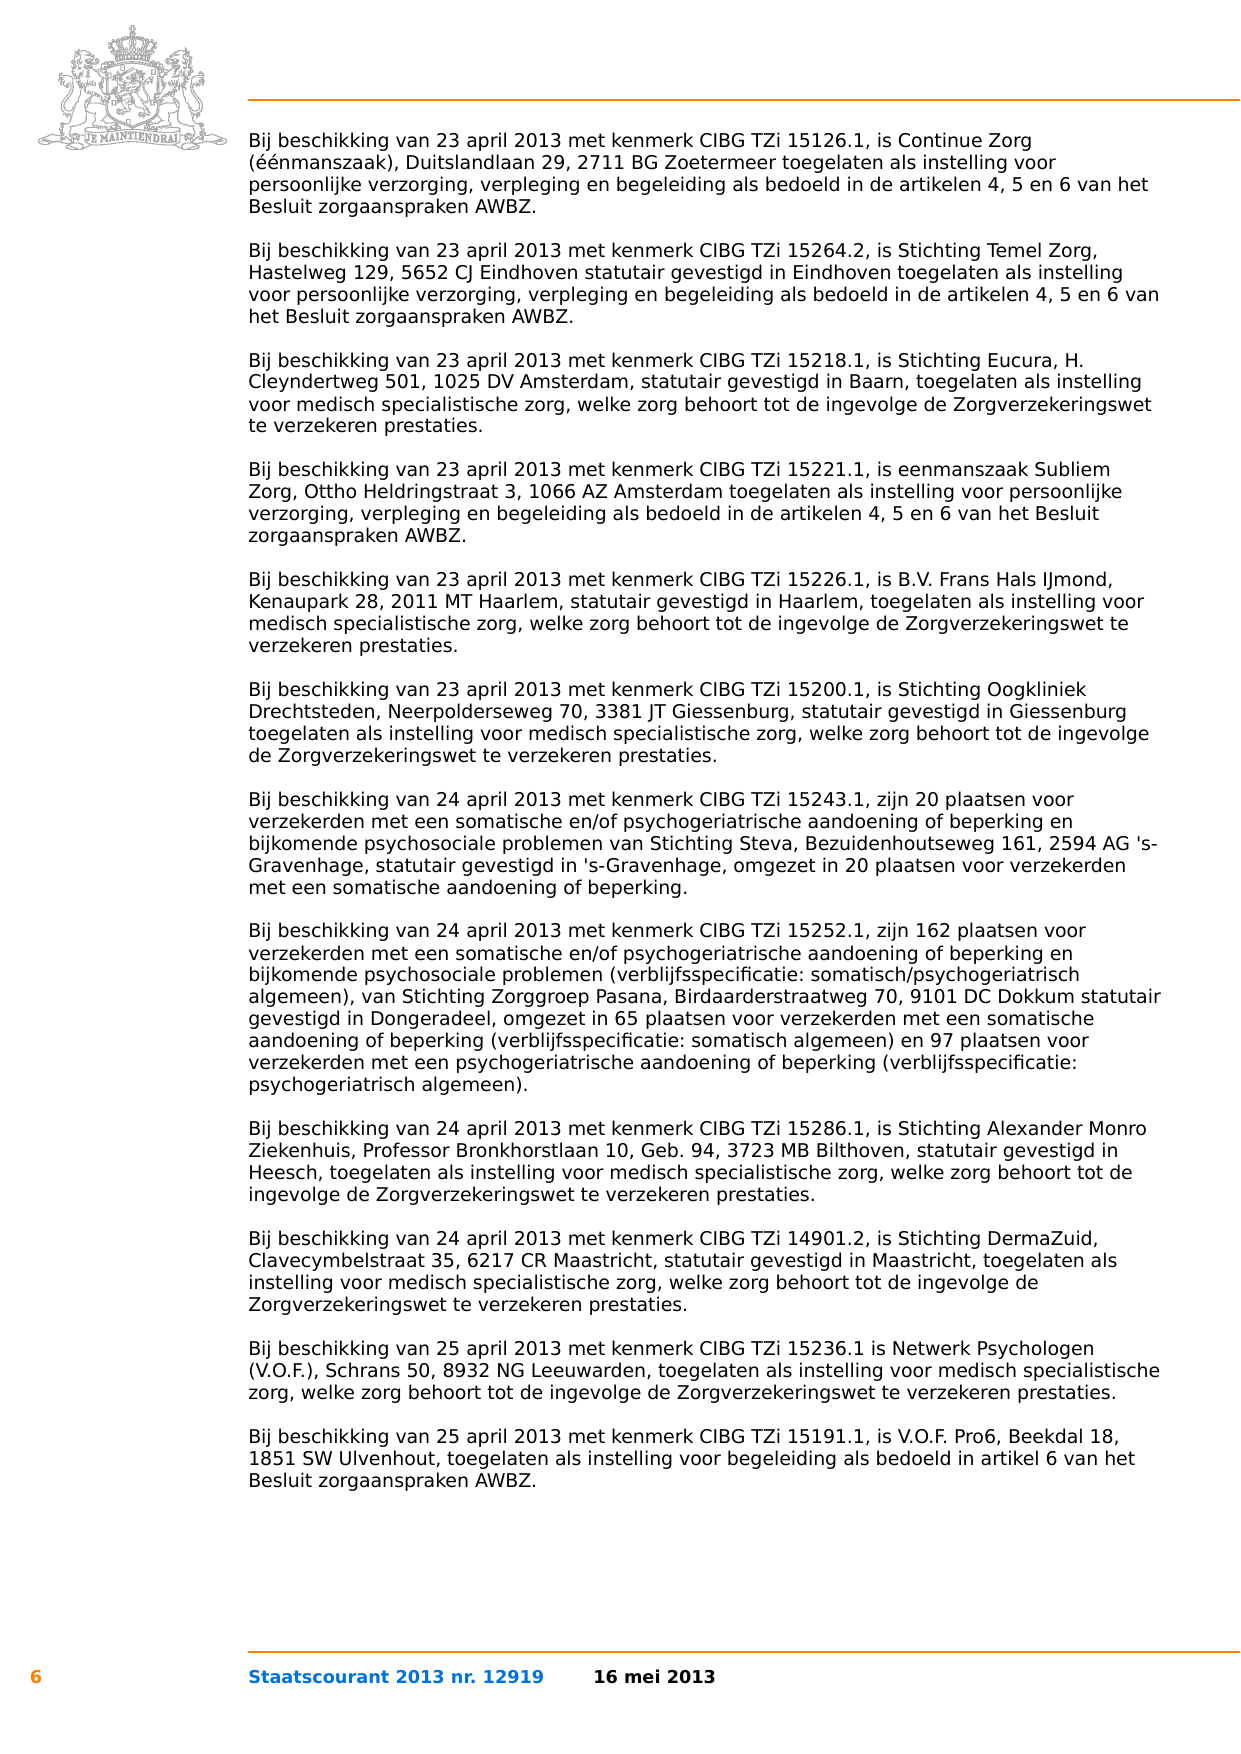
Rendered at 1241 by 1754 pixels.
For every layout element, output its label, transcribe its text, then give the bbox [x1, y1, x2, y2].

text Bij beschikking van 23 april 2013 met kenmerk CIBG TZi 15264.2, is Stichting Temel Zorg, Hastelweg 129, 5652 CJ Eindhoven statutair gevestigd in Eindhoven toegelaten als instelling voor persoonlijke verzorging, verpleging en begeleiding als bedoeld in de artikelen 4, 5 en 6 van het Besluit zorgaanspraken AWBZ. [248, 240, 1163, 328]
picture [38, 25, 227, 150]
text Bij beschikking van 23 april 2013 met kenmerk CIBG TZi 15226.1, is B.V. Frans Hals IJmond, Kenaupark 28, 2011 MT Haarlem, statutair gevestigd in Haarlem, toegelaten als instelling voor medisch specialistische zorg, welke zorg behoort tot de ingevolge de Zorgverzekeringswet te verzekeren prestaties. [248, 569, 1163, 657]
text Bij beschikking van 23 april 2013 met kenmerk CIBG TZi 15126.1, is Continue Zorg (éénmanszaak), Duitslandlaan 29, 2711 BG Zoetermeer toegelaten als instelling voor persoonlijke verzorging, verpleging en begeleiding als bedoeld in de artikelen 4, 5 en 6 van het Besluit zorgaanspraken AWBZ. [248, 130, 1163, 218]
text Bij beschikking van 25 april 2013 met kenmerk CIBG TZi 15236.1 is Netwerk Psychologen (V.O.F.), Schrans 50, 8932 NG Leeuwarden, toegelaten als instelling voor medisch specialistische zorg, welke zorg behoort tot de ingevolge de Zorgverzekeringswet te verzekeren prestaties. [248, 1338, 1163, 1404]
text Bij beschikking van 23 april 2013 met kenmerk CIBG TZi 15200.1, is Stichting Oogkliniek Drechtsteden, Neerpolderseweg 70, 3381 JT Giessenburg, statutair gevestigd in Giessenburg toegelaten als instelling voor medisch specialistische zorg, welke zorg behoort tot de ingevolge de Zorgverzekeringswet te verzekeren prestaties. [248, 679, 1163, 767]
text Bij beschikking van 24 april 2013 met kenmerk CIBG TZi 15286.1, is Stichting Alexander Monro Ziekenhuis, Professor Bronkhorstlaan 10, Geb. 94, 3723 MB Bilthoven, statutair gevestigd in Heesch, toegelaten als instelling voor medisch specialistische zorg, welke zorg behoort tot de ingevolge de Zorgverzekeringswet te verzekeren prestaties. [248, 1118, 1163, 1206]
text Bij beschikking van 24 april 2013 met kenmerk CIBG TZi 15252.1, zijn 162 plaatsen voor verzekerden met een somatische en/of psychogeriatrische aandoening of beperking en bijkomende psychosociale problemen (verblijfsspecificatie: somatisch/psychogeriatrisch algemeen), van Stichting Zorggroep Pasana, Birdaarderstraatweg 70, 9101 DC Dokkum statutair gevestigd in Dongeradeel, omgezet in 65 plaatsen voor verzekerden met een somatische aandoening of beperking (verblijfsspecificatie: somatisch algemeen) en 97 plaatsen voor verzekerden met een psychogeriatrische aandoening of beperking (verblijfsspecificatie: psychogeriatrisch algemeen). [248, 920, 1163, 1096]
text Bij beschikking van 24 april 2013 met kenmerk CIBG TZi 15243.1, zijn 20 plaatsen voor verzekerden met een somatische en/of psychogeriatrische aandoening of beperking en bijkomende psychosociale problemen van Stichting Steva, Bezuidenhoutseweg 161, 2594 AG 's-Gravenhage, statutair gevestigd in 's-Gravenhage, omgezet in 20 plaatsen voor verzekerden met een somatische aandoening of beperking. [248, 789, 1163, 898]
text Bij beschikking van 23 april 2013 met kenmerk CIBG TZi 15221.1, is eenmanszaak Subliem Zorg, Ottho Heldringstraat 3, 1066 AZ Amsterdam toegelaten als instelling voor persoonlijke verzorging, verpleging en begeleiding als bedoeld in de artikelen 4, 5 en 6 van het Besluit zorgaanspraken AWBZ. [248, 459, 1163, 547]
text Bij beschikking van 23 april 2013 met kenmerk CIBG TZi 15218.1, is Stichting Eucura, H. Cleyndertweg 501, 1025 DV Amsterdam, statutair gevestigd in Baarn, toegelaten als instelling voor medisch specialistische zorg, welke zorg behoort tot de ingevolge de Zorgverzekeringswet te verzekeren prestaties. [248, 349, 1163, 437]
text Bij beschikking van 24 april 2013 met kenmerk CIBG TZi 14901.2, is Stichting DermaZuid, Clavecymbelstraat 35, 6217 CR Maastricht, statutair gevestigd in Maastricht, toegelaten als instelling voor medisch specialistische zorg, welke zorg behoort tot de ingevolge de Zorgverzekeringswet te verzekeren prestaties. [248, 1228, 1163, 1316]
text Bij beschikking van 25 april 2013 met kenmerk CIBG TZi 15191.1, is V.O.F. Pro6, Beekdal 18, 1851 SW Ulvenhout, toegelaten als instelling voor begeleiding als bedoeld in artikel 6 van het Besluit zorgaanspraken AWBZ. [248, 1426, 1163, 1491]
